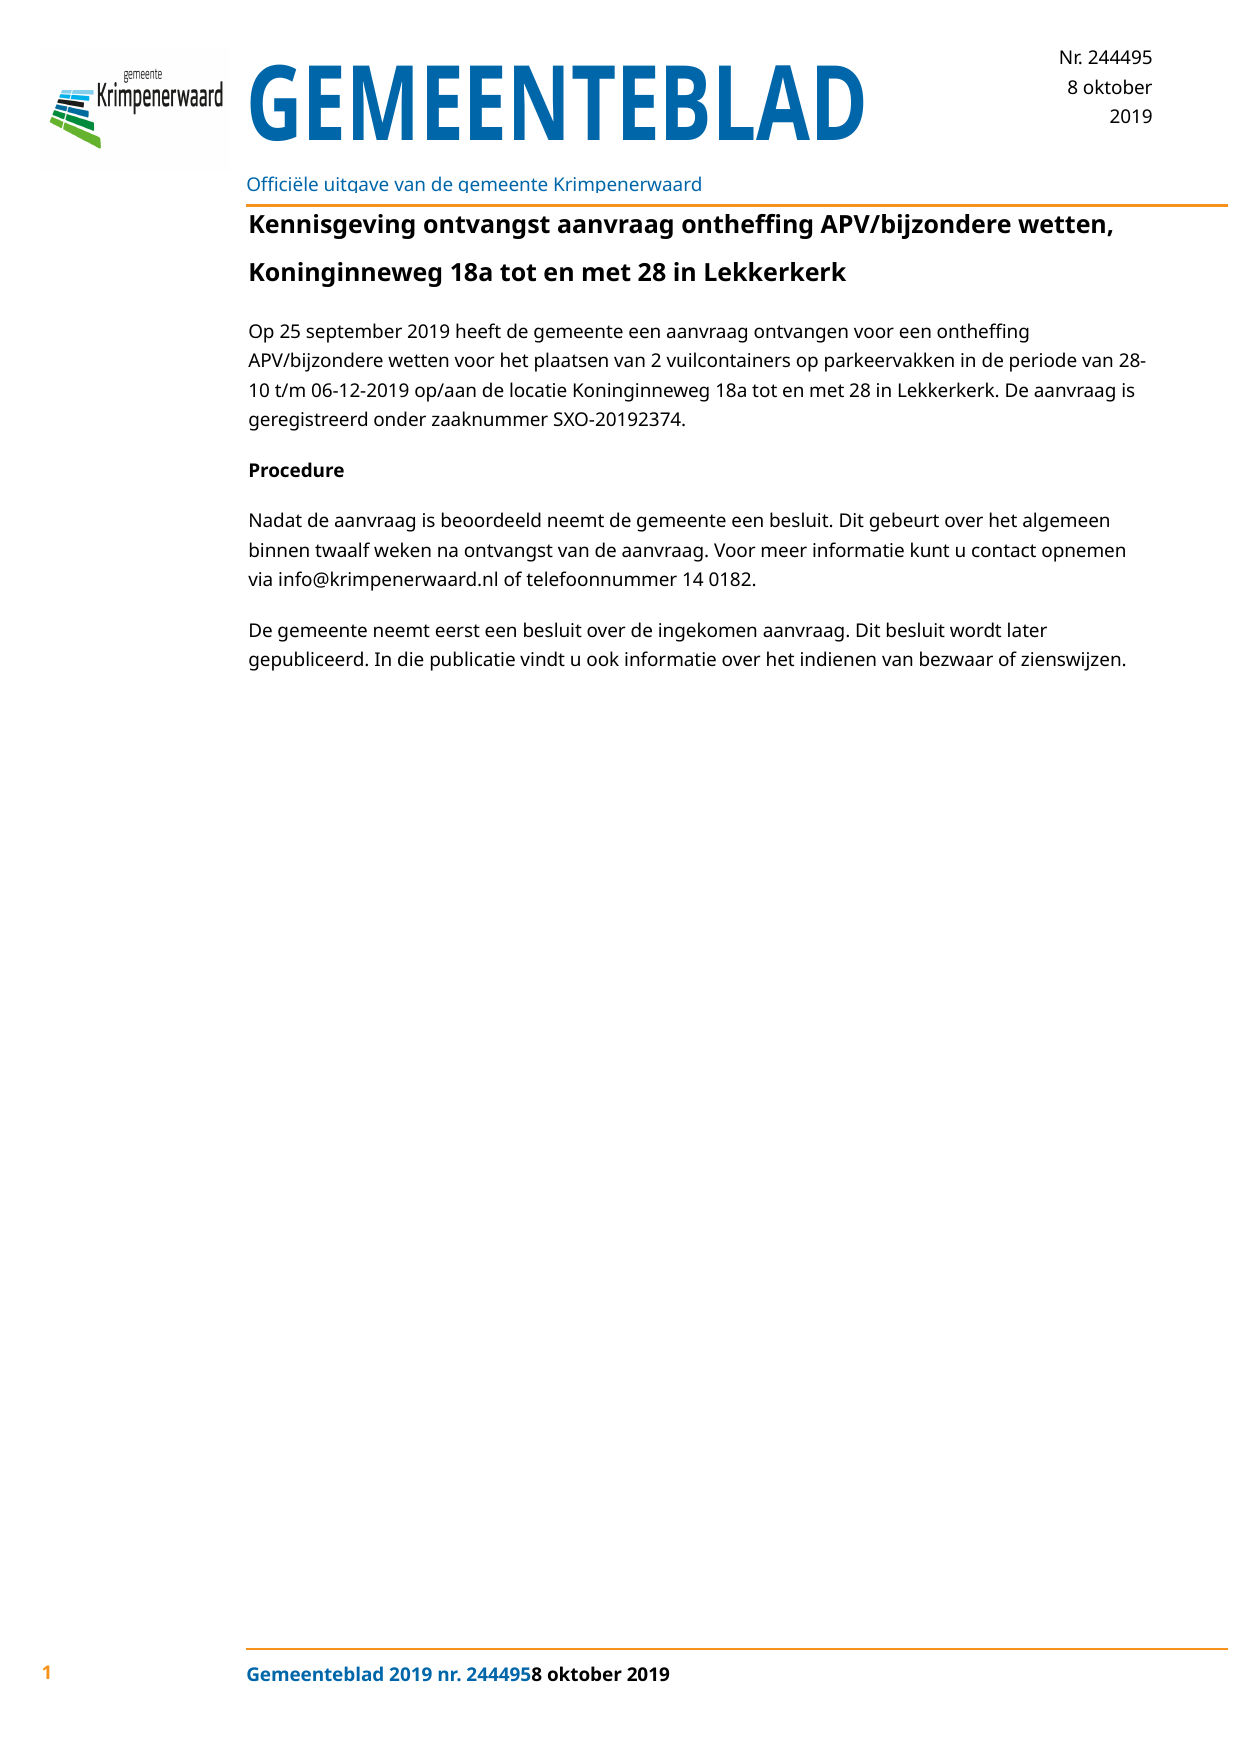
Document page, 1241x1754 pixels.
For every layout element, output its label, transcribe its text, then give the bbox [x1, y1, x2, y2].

text Op 25 september 2019 heeft de gemeente een aanvraag ontvangen voor een ontheffing APV/bijzondere wetten voor het plaatsen van 2 vuilcontainers op parkeervakken in de periode van 28-10 t/m 06-12-2019 op/aan de locatie Koninginneweg 18a tot en met 28 in Lekkerkerk. De aanvraag is geregistreerd onder zaaknummer SXO-20192374. [248, 318, 1152, 432]
text Procedure [248, 457, 1152, 483]
picture [41, 47, 231, 172]
text De gemeente neemt eerst een besluit over de ingekomen aanvraag. Dit besluit wordt later gepubliceerd. In die publicatie vindt u ook informatie over het indienen van bezwaar of zienswijzen. [248, 617, 1152, 672]
text Nadat de aanvraag is beoordeeld neemt de gemeente een besluit. Dit gebeurt over het algemeen binnen twaalf weken na ontvangst van de aanvraag. Voor meer informatie kunt u contact opnemen via info@krimpenerwaard.nl of telefoonnummer 14 0182. [248, 507, 1152, 592]
text Kennisgeving ontvangst aanvraag ontheffing APV/bijzondere wetten, Koninginneweg 18a tot en met 28 in Lekkerkerk [248, 207, 1152, 288]
